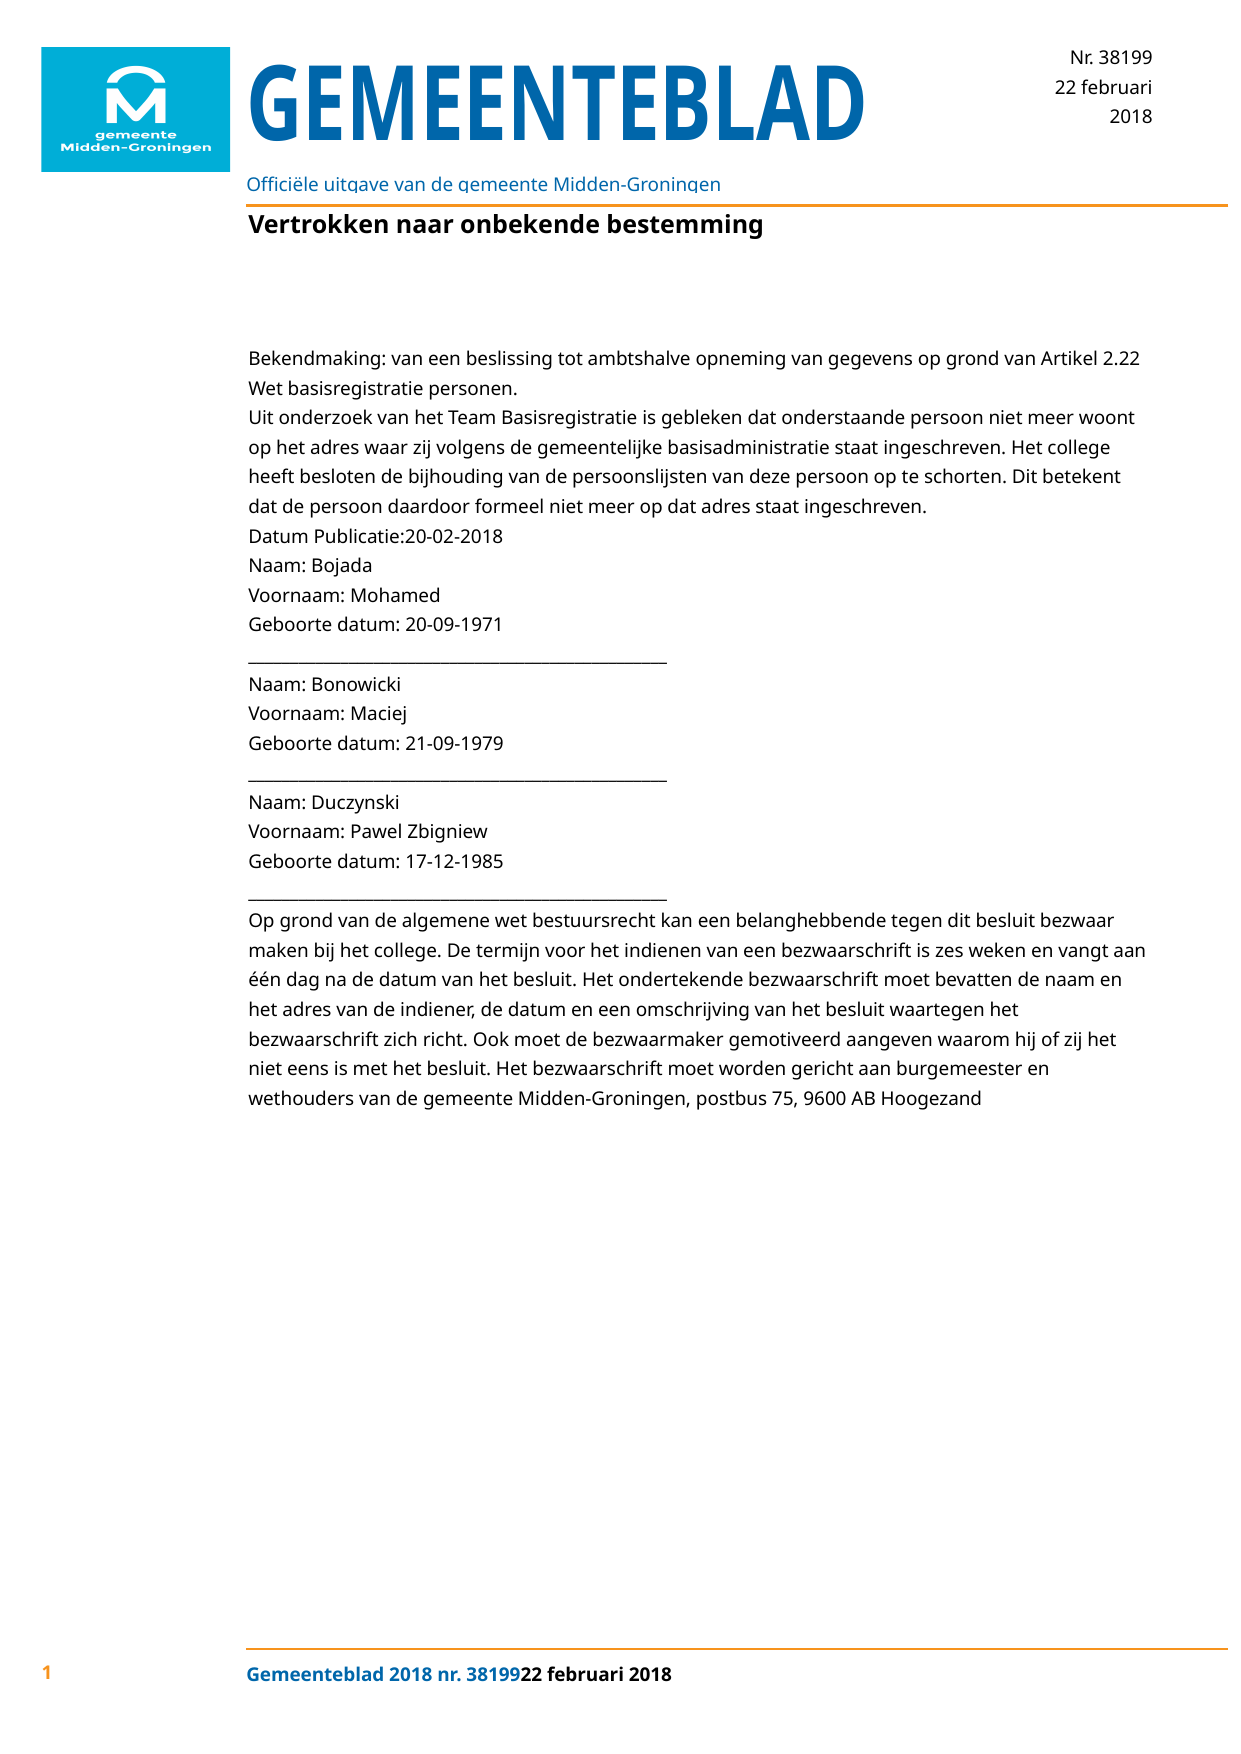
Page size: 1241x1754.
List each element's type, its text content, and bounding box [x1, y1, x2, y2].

text Naam: Duczynski [248, 789, 1152, 815]
picture [184, 146, 190, 153]
text __________________________________________________ [248, 878, 1152, 903]
picture [107, 89, 165, 122]
text Datum Publicatie:20-02-2018 [248, 523, 1152, 548]
text Naam: Bojada [248, 552, 1152, 578]
text Voornaam: Pawel Zbigniew [248, 819, 1152, 844]
text Op grond van de algemene wet bestuursrecht kan een belanghebbende tegen dit besluit bezwaar maken bij het college. De termijn voor het indienen van een bezwaarschrift is zes weken en vangt aan één dag na de datum van het besluit. Het ondertekende bezwaarschrift moet bevatten de naam en het adres van de indiener, de datum en een omschrijving van het besluit waartegen het bezwaarschrift zich richt. Ook moet de bezwaarmaker gemotiveerd aangeven waarom hij of zij het niet eens is met het besluit. Het bezwaarschrift moet worden gericht aan burgemeester en wethouders van de gemeente Midden-Groningen, postbus 75, 9600 AB Hoogezand [248, 907, 1152, 1111]
text Naam: Bonowicki [248, 671, 1152, 696]
text Geboorte datum: 17-12-1985 [248, 848, 1152, 874]
text __________________________________________________ [248, 759, 1152, 785]
text Voornaam: Maciej [248, 700, 1152, 726]
text Geboorte datum: 21-09-1979 [248, 730, 1152, 756]
text Vertrokken naar onbekende bestemming [248, 207, 1152, 241]
picture [108, 66, 164, 82]
text Uit onderzoek van het Team Basisregistratie is gebleken dat onderstaande persoon niet meer woont op het adres waar zij volgens de gemeentelijke basisadministratie staat ingeschreven. Het college heeft besloten de bijhouding van de persoonslijsten van deze persoon op te schorten. Dit betekent dat de persoon daardoor formeel niet meer op dat adres staat ingeschreven. [248, 404, 1152, 519]
text Geboorte datum: 20-09-1971 [248, 612, 1152, 637]
text Voornaam: Mohamed [248, 582, 1152, 608]
text __________________________________________________ [248, 641, 1152, 667]
text Bekendmaking: van een beslissing tot ambtshalve opneming van gegevens op grond van Artikel 2.22 Wet basisregistratie personen. [248, 345, 1152, 401]
